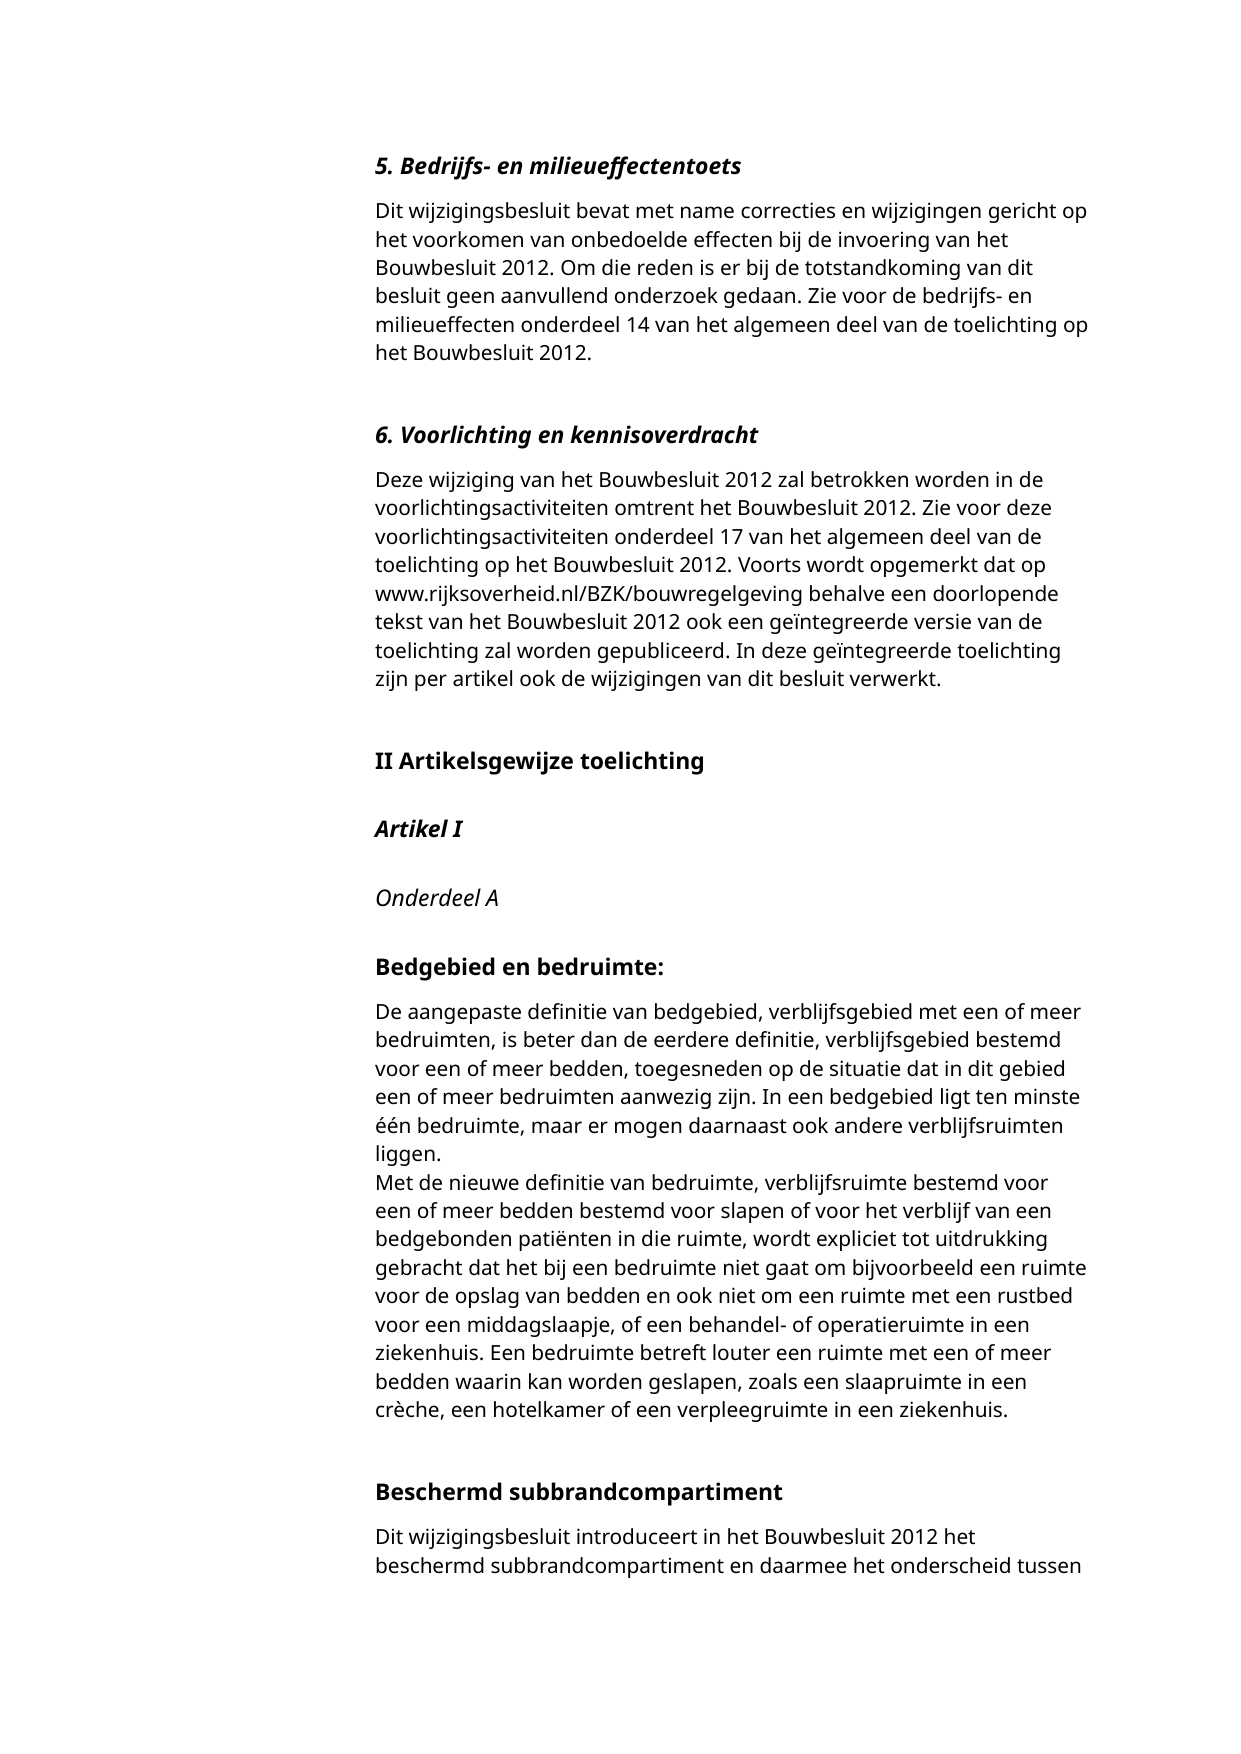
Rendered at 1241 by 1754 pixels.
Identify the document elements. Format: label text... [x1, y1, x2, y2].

text Met de nieuwe definitie van bedruimte, verblijfsruimte bestemd voor een of meer bedden bestemd voor slapen of voor het verblijf van een bedgebonden patiënten in die ruimte, wordt expliciet tot uitdrukking gebracht dat het bij een bedruimte niet gaat om bijvoorbeeld een ruimte voor de opslag van bedden en ook niet om een ruimte met een rustbed voor een middagslaapje, of een behandel- of operatieruimte in een ziekenhuis. Een bedruimte betreft louter een ruimte met een of meer bedden waarin kan worden geslapen, zoals een slaapruimte in een crèche, een hotelkamer of een verpleegruimte in een ziekenhuis. [375, 1168, 1090, 1424]
subtitle II Artikelsgewijze toelichting [375, 744, 1090, 776]
text Dit wijzigingsbesluit bevat met name correcties en wijzigingen gericht op het voorkomen van onbedoelde effecten bij de invoering van het Bouwbesluit 2012. Om die reden is er bij de totstandkoming van dit besluit geen aanvullend onderzoek gedaan. Zie voor de bedrijfs- en milieueffecten onderdeel 14 van het algemeen deel van de toelichting op het Bouwbesluit 2012. [375, 196, 1090, 367]
subtitle Artikel I [375, 813, 1090, 844]
subtitle Bedgebied en bedruimte: [375, 951, 1090, 982]
subtitle 6. Voorlichting en kennisoverdracht [375, 419, 1090, 450]
text Deze wijziging van het Bouwbesluit 2012 zal betrokken worden in de voorlichtingsactiviteiten omtrent het Bouwbesluit 2012. Zie voor deze voorlichtingsactiviteiten onderdeel 17 van het algemeen deel van de toelichting op het Bouwbesluit 2012. Voorts wordt opgemerkt dat op www.rijksoverheid.nl/BZK/bouwregelgeving behalve een doorlopende tekst van het Bouwbesluit 2012 ook een geïntegreerde versie van de toelichting zal worden gepubliceerd. In deze geïntegreerde toelichting zijn per artikel ook de wijzigingen van dit besluit verwerkt. [375, 465, 1090, 693]
text De aangepaste definitie van bedgebied, verblijfsgebied met een of meer bedruimten, is beter dan de eerdere definitie, verblijfsgebied bestemd voor een of meer bedden, toegesneden op de situatie dat in dit gebied een of meer bedruimten aanwezig zijn. In een bedgebied ligt ten minste één bedruimte, maar er mogen daarnaast ook andere verblijfsruimten liggen. [375, 997, 1090, 1168]
text Dit wijzigingsbesluit introduceert in het Bouwbesluit 2012 het beschermd subbrandcompartiment en daarmee het onderscheid tussen [375, 1522, 1090, 1579]
subtitle Onderdeel A [375, 882, 1090, 913]
subtitle 5. Bedrijfs- en milieueffectentoets [375, 150, 1090, 181]
subtitle Beschermd subbrandcompartiment [375, 1476, 1090, 1507]
